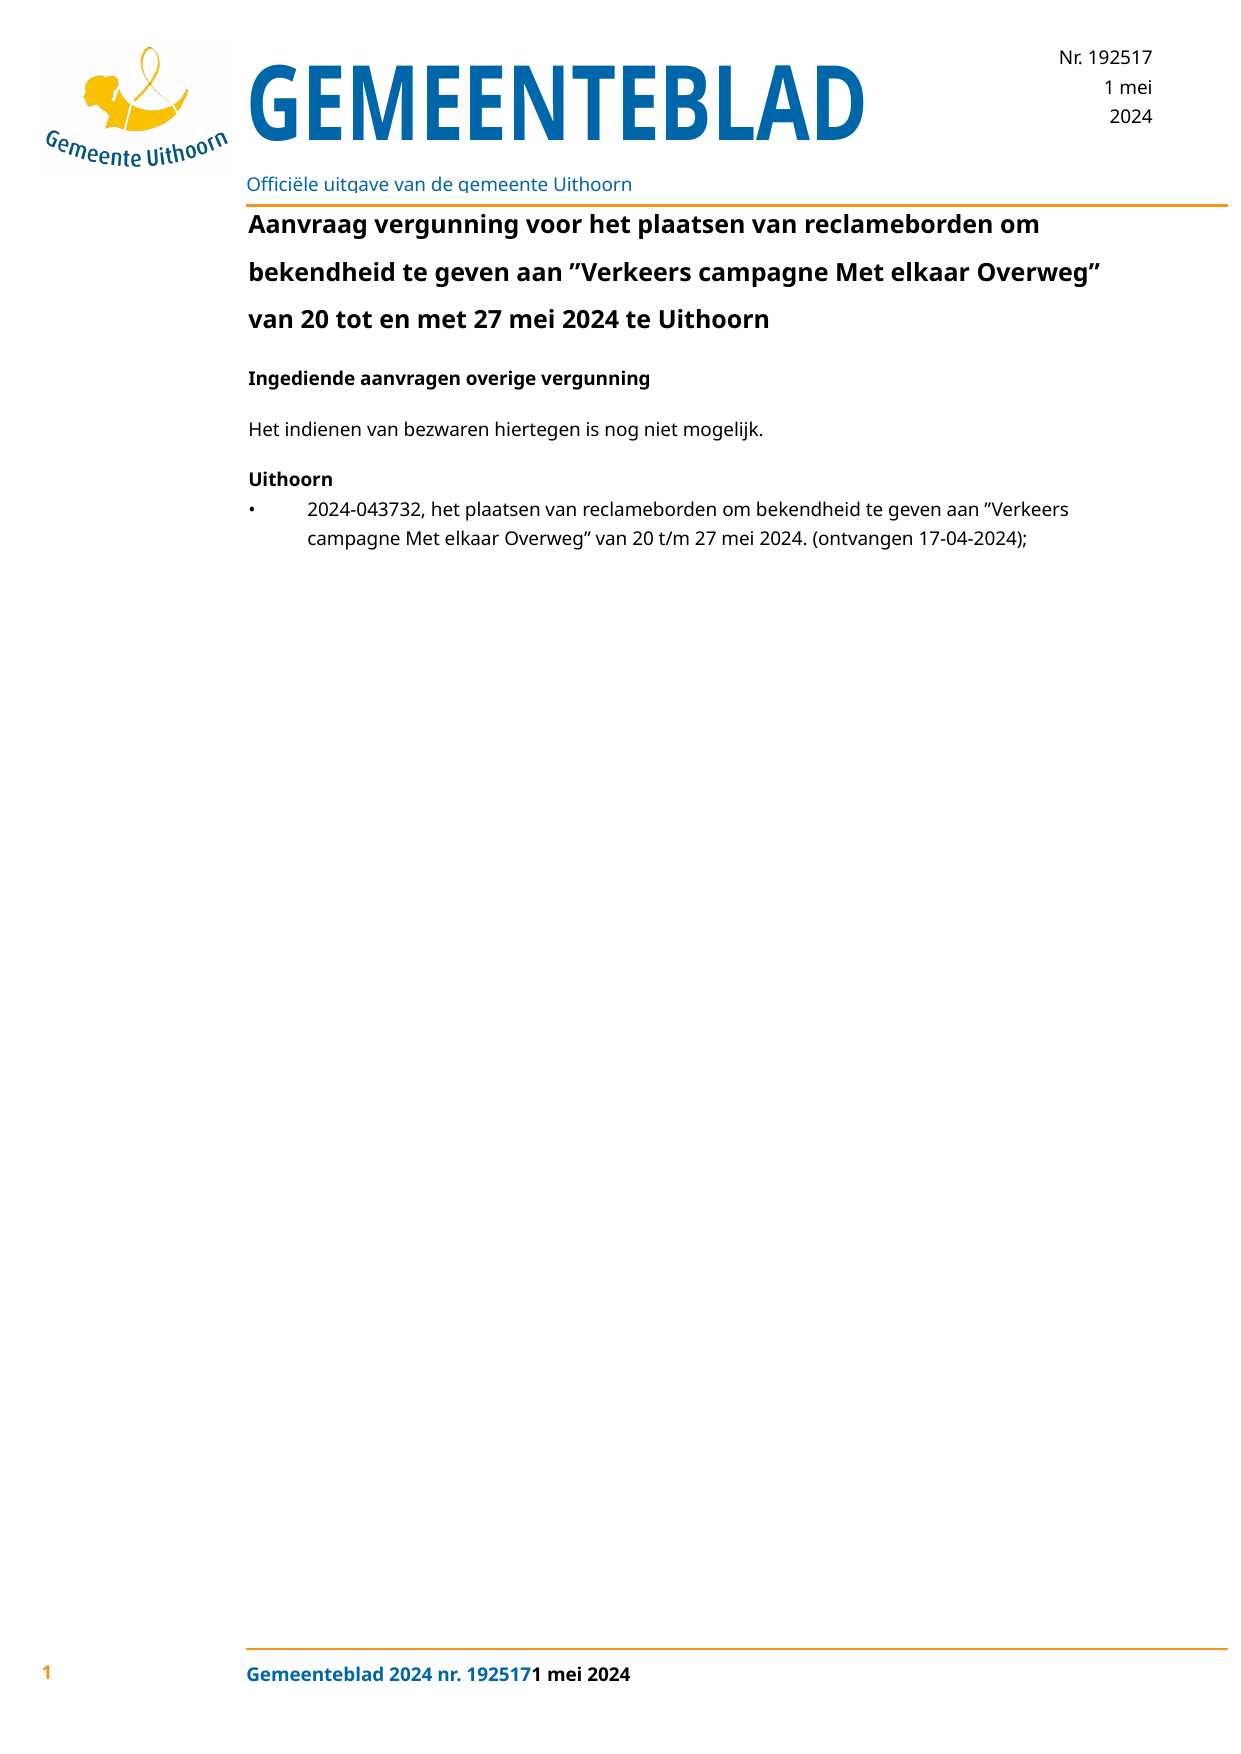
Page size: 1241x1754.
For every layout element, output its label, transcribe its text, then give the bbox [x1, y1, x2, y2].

text Het indienen van bezwaren hiertegen is nog niet mogelijk. [248, 416, 1152, 442]
text Aanvraag vergunning voor het plaatsen van reclameborden om bekendheid te geven aan ”Verkeers campagne Met elkaar Overweg” van 20 tot en met 27 mei 2024 te Uithoorn [248, 207, 1152, 336]
picture [41, 47, 231, 172]
text Uithoorn [248, 466, 1152, 492]
list 2024-043732, het plaatsen van reclameborden om bekendheid te geven aan ”Verkeers campagne Met elkaar Overweg” van 20 t/m 27 mei 2024. (ontvangen 17-04-2024); [248, 496, 1152, 551]
text Ingediende aanvragen overige vergunning [248, 366, 1152, 391]
